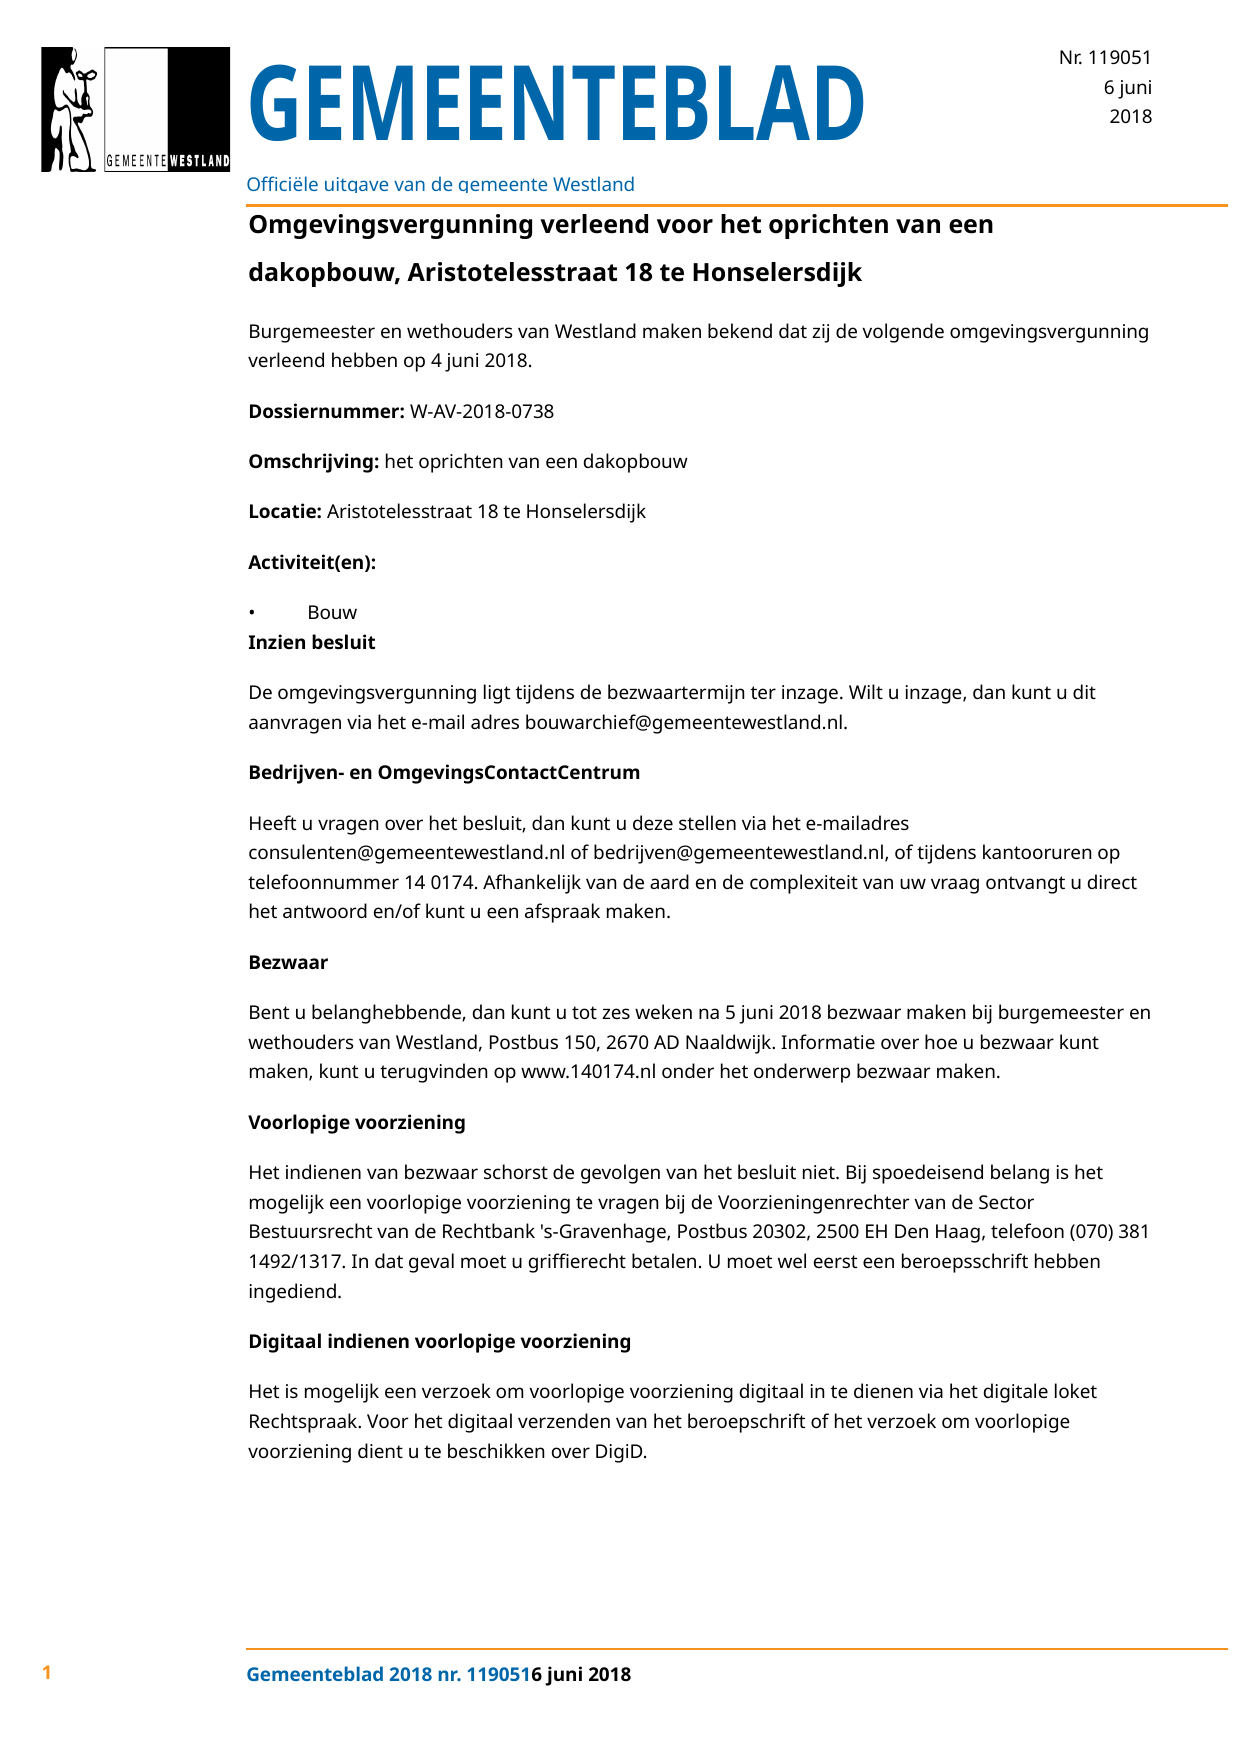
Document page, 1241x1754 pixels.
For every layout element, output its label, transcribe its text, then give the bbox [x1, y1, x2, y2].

text Omgevingsvergunning verleend voor het oprichten van een dakopbouw, Aristotelesstraat 18 te Honselersdijk [248, 207, 1152, 288]
list Bouw [248, 599, 1152, 625]
text Omschrijving: het oprichten van een dakopbouw [248, 448, 1152, 474]
text Het is mogelijk een verzoek om voorlopige voorziening digitaal in te dienen via het digitale loket Rechtspraak. Voor het digitaal verzenden van het beroepschrift of het verzoek om voorlopige voorziening dient u te beschikken over DigiD. [248, 1379, 1152, 1464]
text De omgevingsvergunning ligt tijdens de bezwaartermijn ter inzage. Wilt u inzage, dan kunt u dit aanvragen via het e-mail adres bouwarchief@gemeentewestland.nl. [248, 679, 1152, 735]
text Activiteit(en): [248, 549, 1152, 575]
text Bezwaar [248, 949, 1152, 975]
text Heeft u vragen over het besluit, dan kunt u deze stellen via het e-mailadres consulenten@gemeentewestland.nl of bedrijven@gemeentewestland.nl, of tijdens kantooruren op telefoonnummer 14 0174. Afhankelijk van de aard en de complexiteit van uw vraag ontvangt u direct het antwoord en/of kunt u een afspraak maken. [248, 810, 1152, 924]
text Burgemeester en wethouders van Westland maken bekend dat zij de volgende omgevingsvergunning verleend hebben op 4 juni 2018. [248, 318, 1152, 373]
text Bedrijven- en OmgevingsContactCentrum [248, 759, 1152, 785]
text Locatie: Aristotelesstraat 18 te Honselersdijk [248, 499, 1152, 524]
text Digitaal indienen voorlopige voorziening [248, 1328, 1152, 1354]
text Het indienen van bezwaar schorst de gevolgen van het besluit niet. Bij spoedeisend belang is het mogelijk een voorlopige voorziening te vragen bij de Voorzieningenrechter van de Sector Bestuursrecht van de Rechtbank 's-Gravenhage, Postbus 20302, 2500 EH Den Haag, telefoon (070) 381 1492/1317. In dat geval moet u griffierecht betalen. U moet wel eerst een beroepsschrift hebben ingediend. [248, 1159, 1152, 1304]
text Dossiernummer: W-AV-2018-0738 [248, 398, 1152, 424]
text Inzien besluit [248, 629, 1152, 655]
text Bent u belanghebbende, dan kunt u tot zes weken na 5 juni 2018 bezwaar maken bij burgemeester en wethouders van Westland, Postbus 150, 2670 AD Naaldwijk. Informatie over hoe u bezwaar kunt maken, kunt u terugvinden op www.140174.nl onder het onderwerp bezwaar maken. [248, 999, 1152, 1084]
picture [41, 47, 231, 172]
text Voorlopige voorziening [248, 1109, 1152, 1135]
